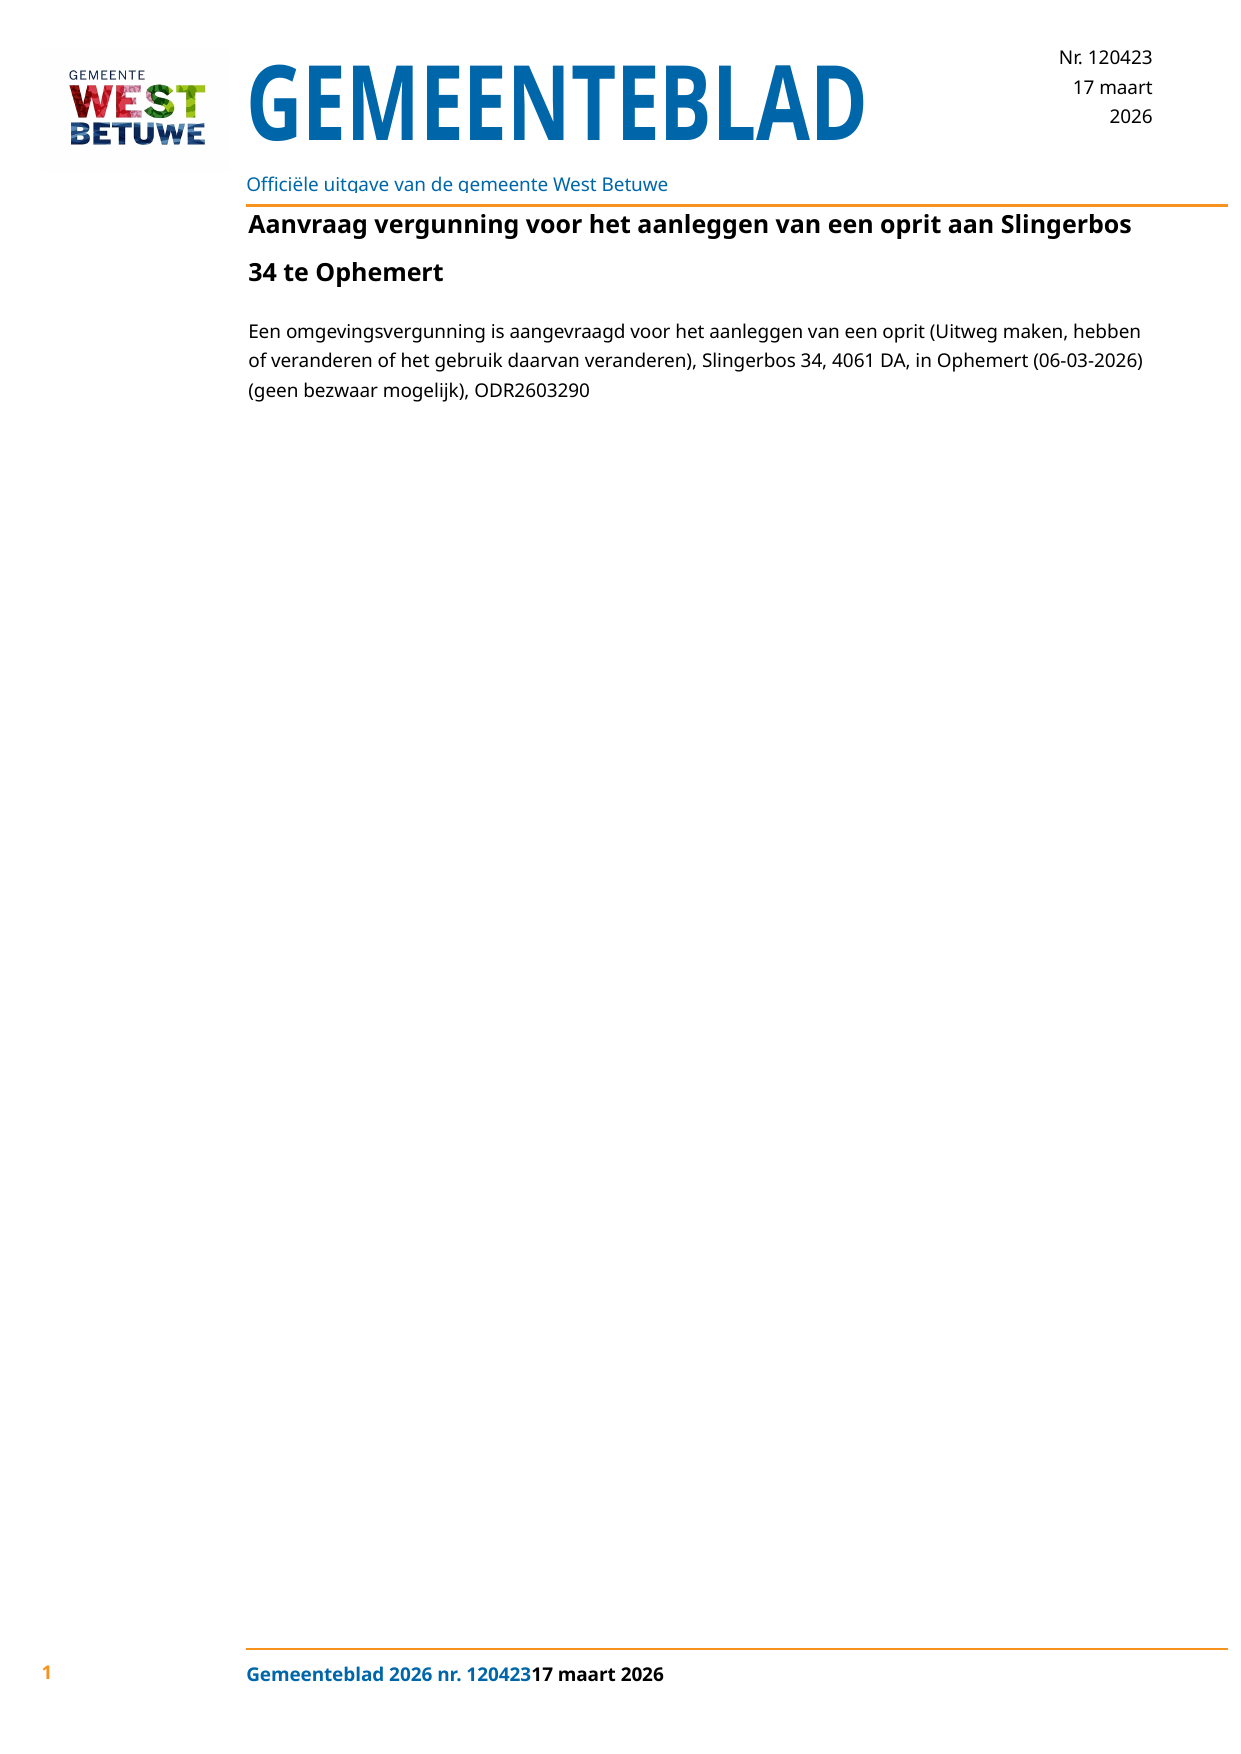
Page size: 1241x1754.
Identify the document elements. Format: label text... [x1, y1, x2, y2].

picture [41, 47, 231, 172]
text Aanvraag vergunning voor het aanleggen van een oprit aan Slingerbos 34 te Ophemert [248, 207, 1152, 288]
text Een omgevingsvergunning is aangevraagd voor het aanleggen van een oprit (Uitweg maken, hebben of veranderen of het gebruik daarvan veranderen), Slingerbos 34, 4061 DA, in Ophemert (06-03-2026) (geen bezwaar mogelijk), ODR2603290 [248, 318, 1152, 403]
